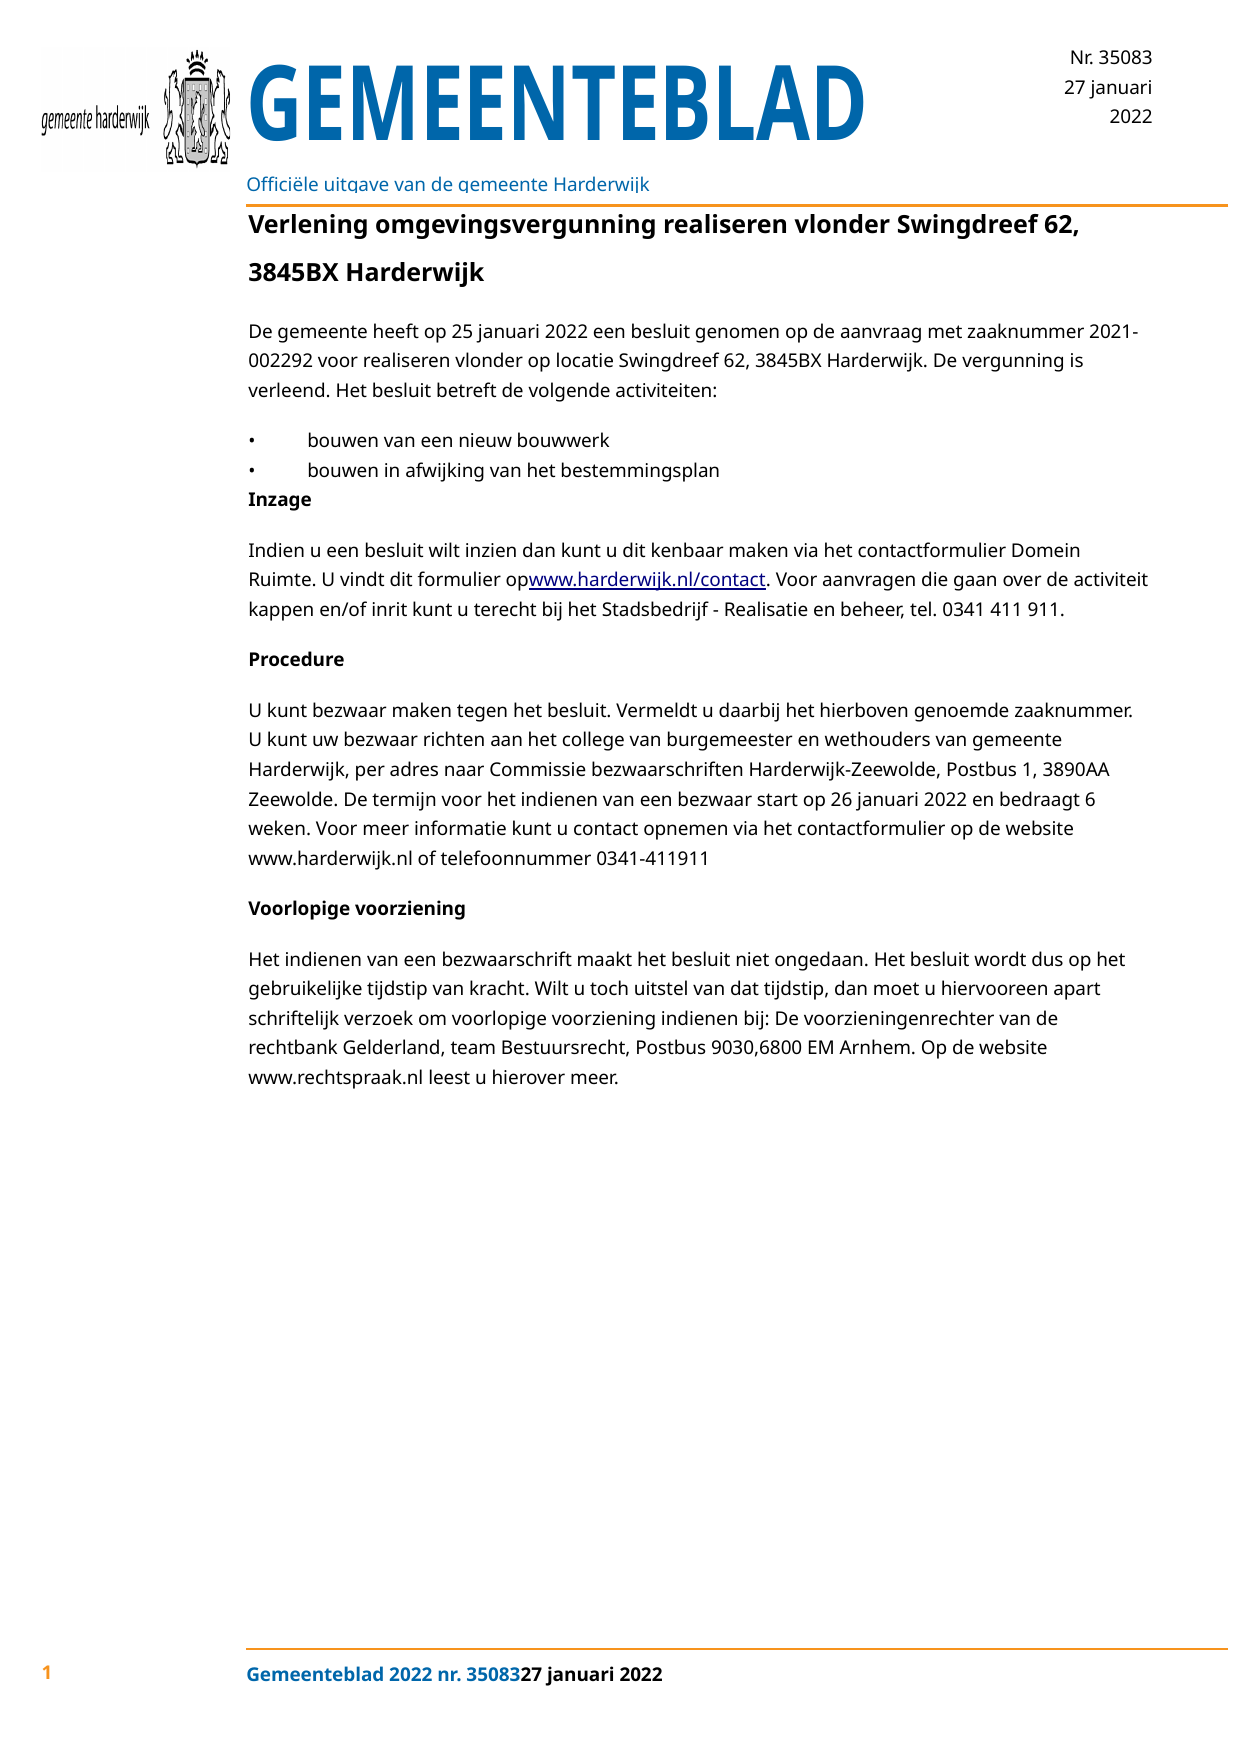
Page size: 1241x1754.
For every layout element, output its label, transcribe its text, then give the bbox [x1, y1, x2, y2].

text Procedure [248, 647, 1152, 672]
text U kunt bezwaar maken tegen het besluit. Vermeldt u daarbij het hierboven genoemde zaaknummer. U kunt uw bezwaar richten aan het college van burgemeester en wethouders van gemeente Harderwijk, per adres naar Commissie bezwaarschriften Harderwijk-Zeewolde, Postbus 1, 3890AA Zeewolde. De termijn voor het indienen van een bezwaar start op 26 januari 2022 en bedraagt 6 weken. Voor meer informatie kunt u contact opnemen via het contactformulier op de website www.harderwijk.nl of telefoonnummer 0341-411911 [248, 697, 1152, 871]
text Indien u een besluit wilt inzien dan kunt u dit kenbaar maken via het contactformulier Domein Ruimte. U vindt dit formulier opwww.harderwijk.nl/contact. Voor aanvragen die gaan over de activiteit kappen en/of inrit kunt u terecht bij het Stadsbedrijf - Realisatie en beheer, tel. 0341 411 911. [248, 537, 1152, 622]
list bouwen van een nieuw bouwwerk [248, 427, 1152, 453]
text Het indienen van een bezwaarschrift maakt het besluit niet ongedaan. Het besluit wordt dus op het gebruikelijke tijdstip van kracht. Wilt u toch uitstel van dat tijdstip, dan moet u hiervooreen apart schriftelijk verzoek om voorlopige voorziening indienen bij: De voorzieningenrechter van de rechtbank Gelderland, team Bestuursrecht, Postbus 9030,6800 EM Arnhem. Op de website www.rechtspraak.nl leest u hierover meer. [248, 946, 1152, 1090]
text Inzage [248, 487, 1152, 512]
list bouwen in afwijking van het bestemmingsplan [248, 457, 1152, 483]
text De gemeente heeft op 25 januari 2022 een besluit genomen op de aanvraag met zaaknummer 2021-002292 voor realiseren vlonder op locatie Swingdreef 62, 3845BX Harderwijk. De vergunning is verleend. Het besluit betreft de volgende activiteiten: [248, 318, 1152, 403]
text Voorlopige voorziening [248, 895, 1152, 921]
text Verlening omgevingsvergunning realiseren vlonder Swingdreef 62, 3845BX Harderwijk [248, 207, 1152, 288]
picture [41, 47, 231, 172]
